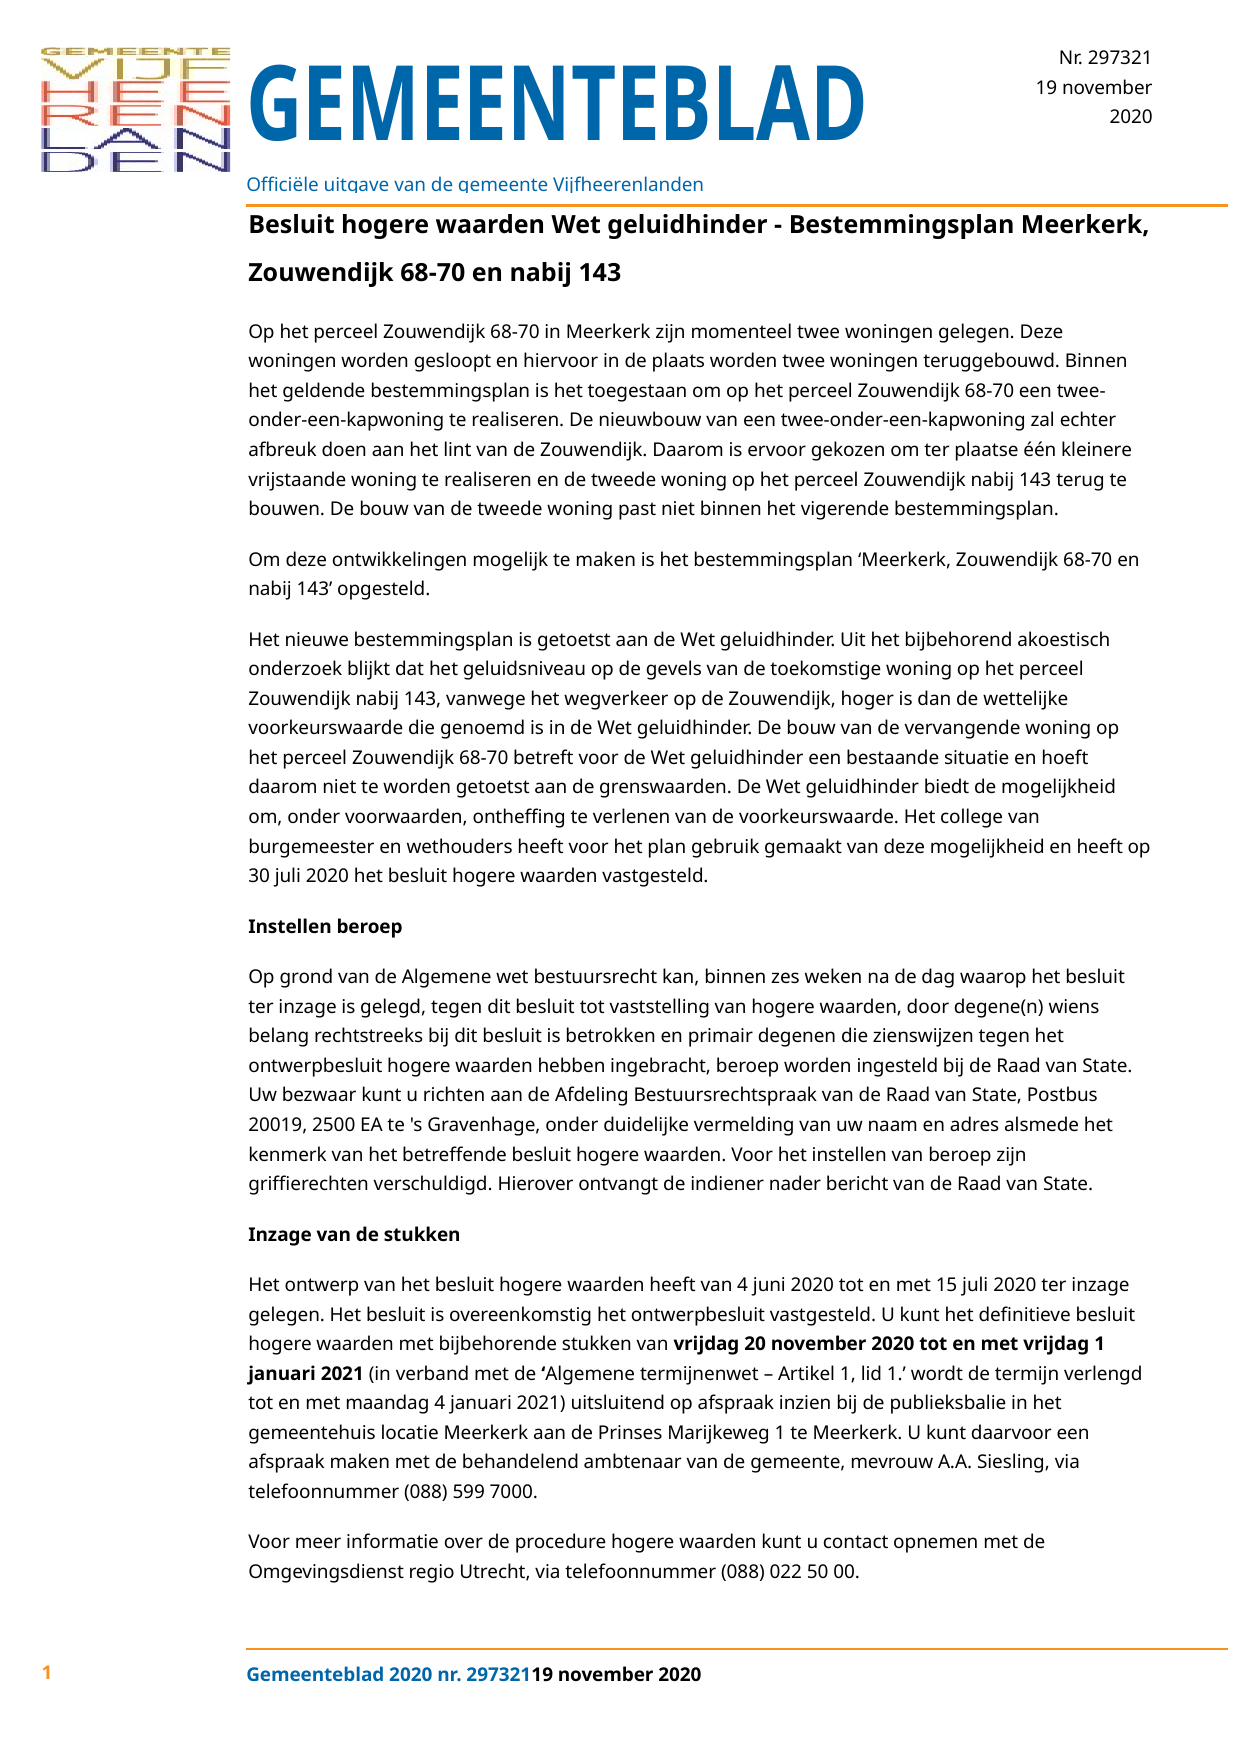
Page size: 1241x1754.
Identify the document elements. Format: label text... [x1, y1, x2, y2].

text Op het perceel Zouwendijk 68-70 in Meerkerk zijn momenteel twee woningen gelegen. Deze woningen worden gesloopt en hiervoor in de plaats worden twee woningen teruggebouwd. Binnen het geldende bestemmingsplan is het toegestaan om op het perceel Zouwendijk 68-70 een twee-onder-een-kapwoning te realiseren. De nieuwbouw van een twee-onder-een-kapwoning zal echter afbreuk doen aan het lint van de Zouwendijk. Daarom is ervoor gekozen om ter plaatse één kleinere vrijstaande woning te realiseren en de tweede woning op het perceel Zouwendijk nabij 143 terug te bouwen. De bouw van de tweede woning past niet binnen het vigerende bestemmingsplan. [248, 318, 1152, 521]
text Het ontwerp van het besluit hogere waarden heeft van 4 juni 2020 tot en met 15 juli 2020 ter inzage gelegen. Het besluit is overeenkomstig het ontwerpbesluit vastgesteld. U kunt het definitieve besluit hogere waarden met bijbehorende stukken van vrijdag 20 november 2020 tot en met vrijdag 1 januari 2021 (in verband met de ‘Algemene termijnenwet – Artikel 1, lid 1.’ wordt de termijn verlengd tot en met maandag 4 januari 2021) uitsluitend op afspraak inzien bij de publieksbalie in het gemeentehuis locatie Meerkerk aan de Prinses Marijkeweg 1 te Meerkerk. U kunt daarvoor een afspraak maken met de behandelend ambtenaar van de gemeente, mevrouw A.A. Siesling, via telefoonnummer (088) 599 7000. [248, 1271, 1152, 1504]
text Besluit hogere waarden Wet geluidhinder - Bestemmingsplan Meerkerk, Zouwendijk 68-70 en nabij 143 [248, 207, 1152, 288]
text Om deze ontwikkelingen mogelijk te maken is het bestemmingsplan ‘Meerkerk, Zouwendijk 68-70 en nabij 143’ opgesteld. [248, 546, 1152, 601]
text Op grond van de Algemene wet bestuursrecht kan, binnen zes weken na de dag waarop het besluit ter inzage is gelegd, tegen dit besluit tot vaststelling van hogere waarden, door degene(n) wiens belang rechtstreeks bij dit besluit is betrokken en primair degenen die zienswijzen tegen het ontwerpbesluit hogere waarden hebben ingebracht, beroep worden ingesteld bij de Raad van State. Uw bezwaar kunt u richten aan de Afdeling Bestuursrechtspraak van de Raad van State, Postbus 20019, 2500 EA te 's Gravenhage, onder duidelijke vermelding van uw naam en adres alsmede het kenmerk van het betreffende besluit hogere waarden. Voor het instellen van beroep zijn griffierechten verschuldigd. Hierover ontvangt de indiener nader bericht van de Raad van State. [248, 963, 1152, 1196]
picture [41, 47, 231, 172]
text Voor meer informatie over de procedure hogere waarden kunt u contact opnemen met de Omgevingsdienst regio Utrecht, via telefoonnummer (088) 022 50 00. [248, 1529, 1152, 1584]
text Inzage van de stukken [248, 1221, 1152, 1247]
text Instellen beroep [248, 913, 1152, 939]
text Het nieuwe bestemmingsplan is getoetst aan de Wet geluidhinder. Uit het bijbehorend akoestisch onderzoek blijkt dat het geluidsniveau op de gevels van de toekomstige woning op het perceel Zouwendijk nabij 143, vanwege het wegverkeer op de Zouwendijk, hoger is dan de wettelijke voorkeurswaarde die genoemd is in de Wet geluidhinder. De bouw van de vervangende woning op het perceel Zouwendijk 68-70 betreft voor de Wet geluidhinder een bestaande situatie en hoeft daarom niet te worden getoetst aan de grenswaarden. De Wet geluidhinder biedt de mogelijkheid om, onder voorwaarden, ontheffing te verlenen van de voorkeurswaarde. Het college van burgemeester en wethouders heeft voor het plan gebruik gemaakt van deze mogelijkheid en heeft op 30 juli 2020 het besluit hogere waarden vastgesteld. [248, 626, 1152, 888]
